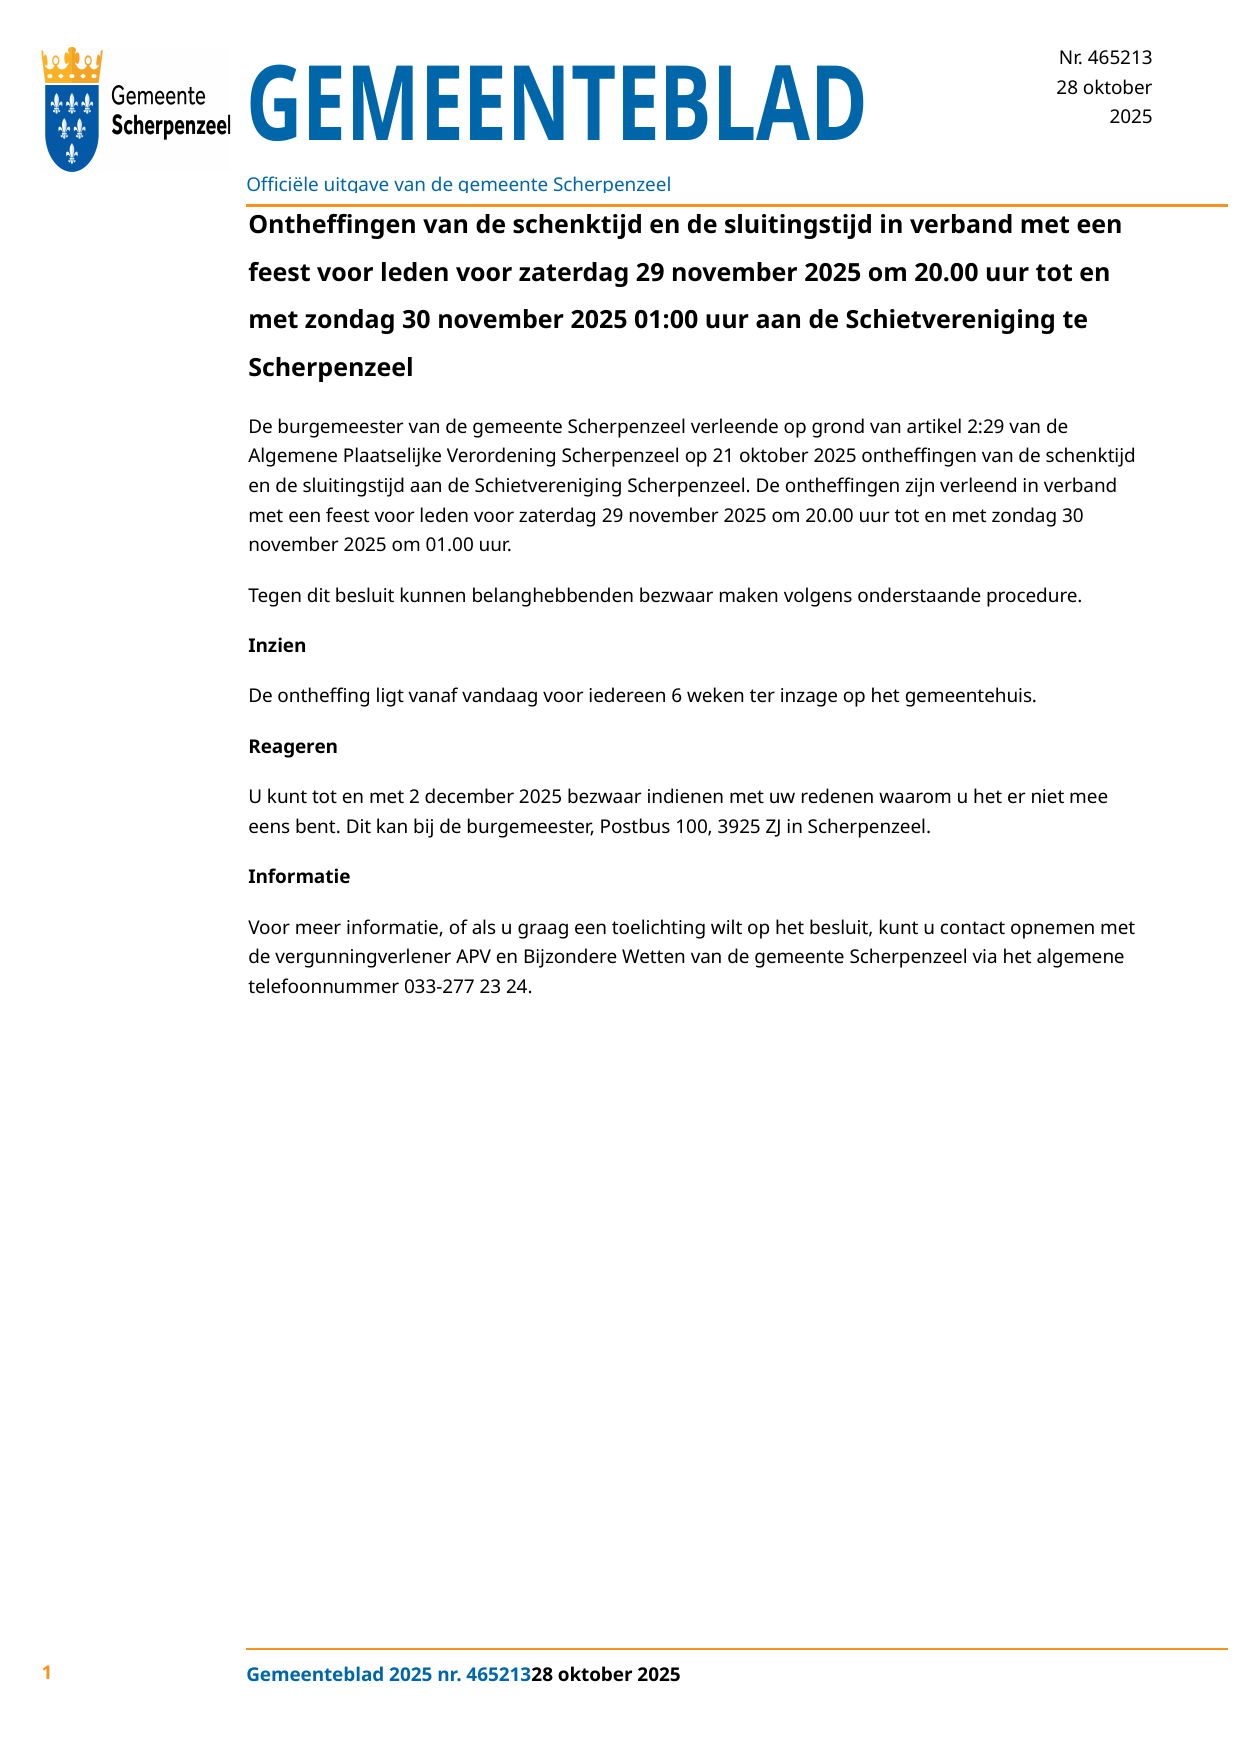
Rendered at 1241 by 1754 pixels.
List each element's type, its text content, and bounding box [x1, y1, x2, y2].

picture [41, 47, 231, 172]
text Ontheffingen van de schenktijd en de sluitingstijd in verband met een feest voor leden voor zaterdag 29 november 2025 om 20.00 uur tot en met zondag 30 november 2025 01:00 uur aan de Schietvereniging te Scherpenzeel [248, 207, 1152, 384]
text De ontheffing ligt vanaf vandaag voor iedereen 6 weken ter inzage op het gemeentehuis. [248, 683, 1152, 708]
text Inzien [248, 632, 1152, 658]
text Tegen dit besluit kunnen belanghebbenden bezwaar maken volgens onderstaande procedure. [248, 582, 1152, 608]
text U kunt tot en met 2 december 2025 bezwaar indienen met uw redenen waarom u het er niet mee eens bent. Dit kan bij de burgemeester, Postbus 100, 3925 ZJ in Scherpenzeel. [248, 783, 1152, 839]
text Voor meer informatie, of als u graag een toelichting wilt op het besluit, kunt u contact opnemen met de vergunningverlener APV en Bijzondere Wetten van de gemeente Scherpenzeel via het algemene telefoonnummer 033-277 23 24. [248, 914, 1152, 999]
text De burgemeester van de gemeente Scherpenzeel verleende op grond van artikel 2:29 van de Algemene Plaatselijke Verordening Scherpenzeel op 21 oktober 2025 ontheffingen van de schenktijd en de sluitingstijd aan de Schietvereniging Scherpenzeel. De ontheffingen zijn verleend in verband met een feest voor leden voor zaterdag 29 november 2025 om 20.00 uur tot en met zondag 30 november 2025 om 01.00 uur. [248, 413, 1152, 557]
text Reageren [248, 733, 1152, 759]
text Informatie [248, 863, 1152, 889]
